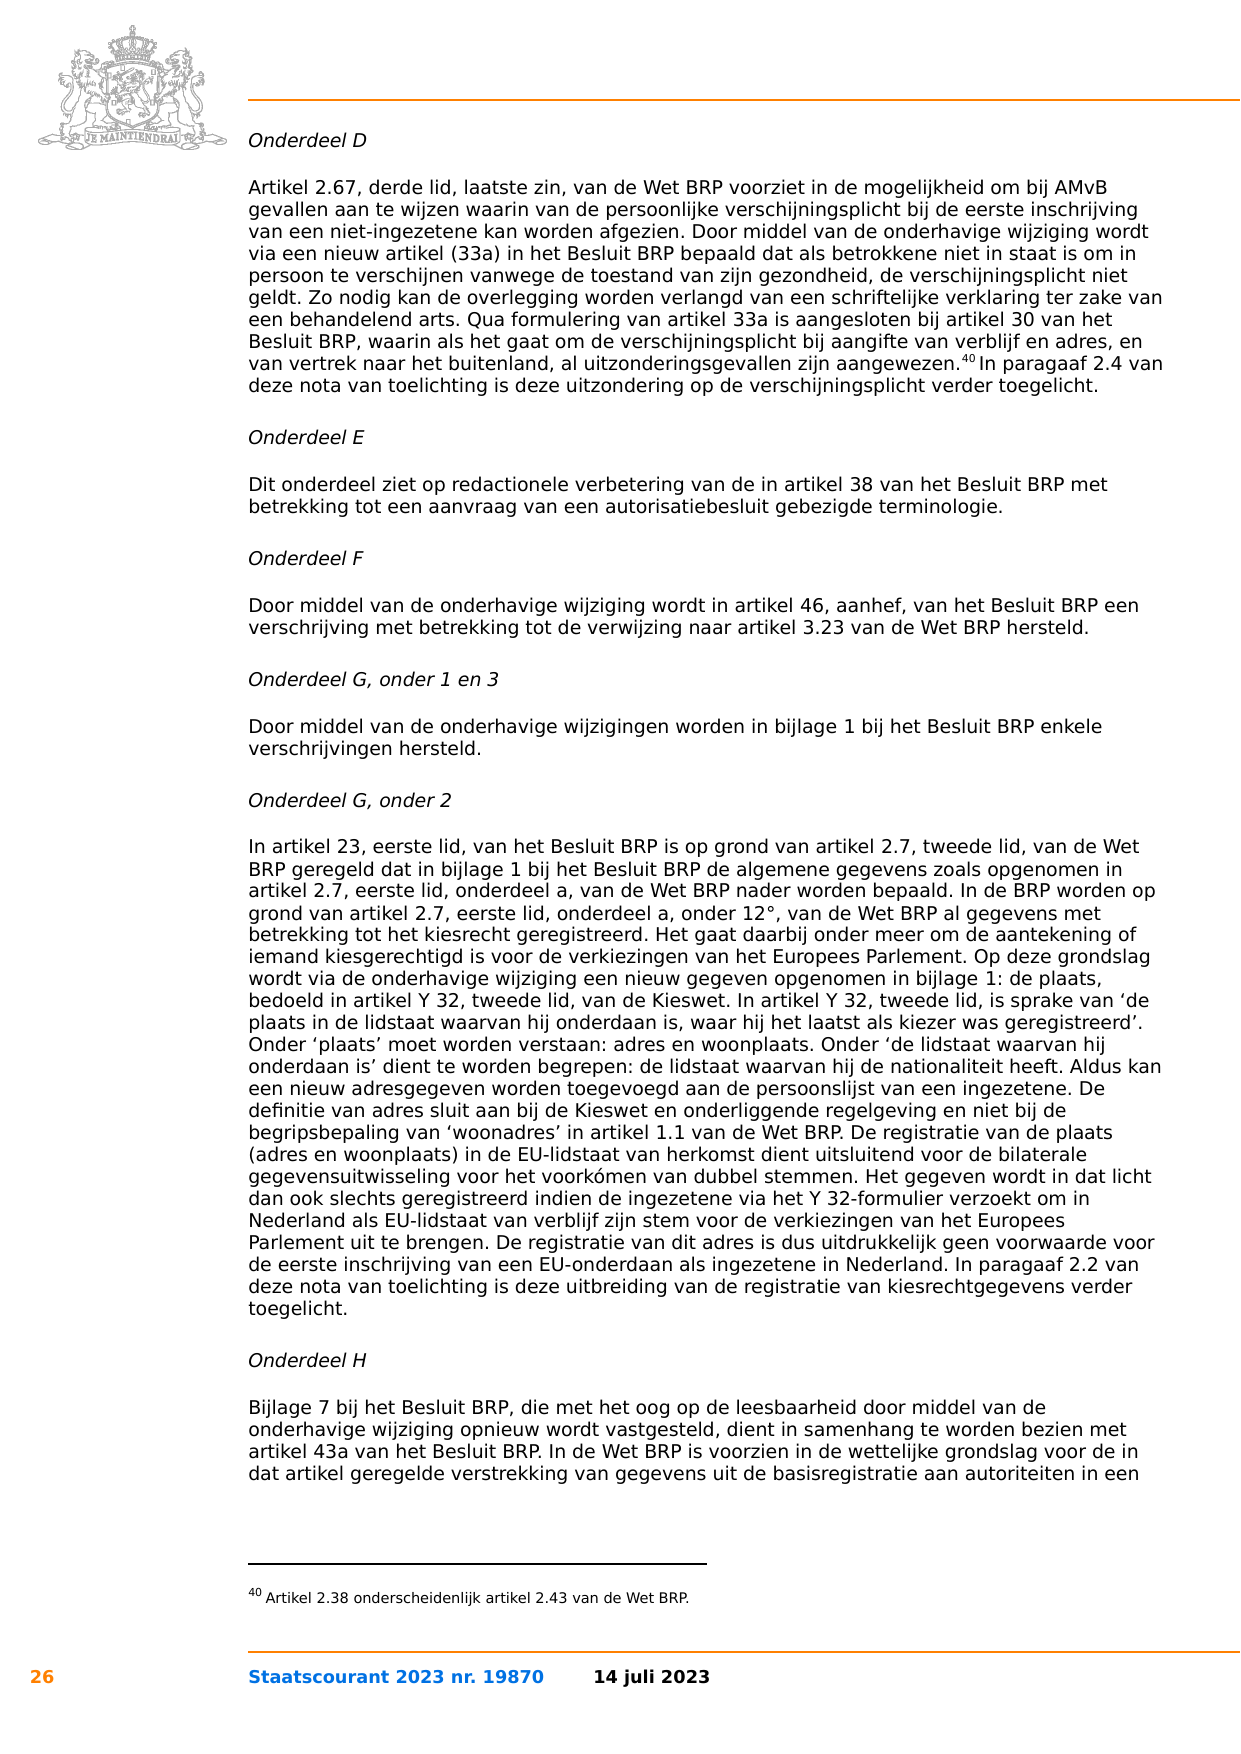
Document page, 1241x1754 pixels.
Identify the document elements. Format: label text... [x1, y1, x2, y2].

subtitle Onderdeel G, onder 1 en 3 [248, 668, 1163, 691]
text Door middel van de onderhavige wijziging wordt in artikel 46, aanhef, van het Besluit BRP een verschrijving met betrekking tot de verwijzing naar artikel 3.23 van de Wet BRP hersteld. [248, 594, 1163, 638]
subtitle Onderdeel F [248, 548, 1163, 569]
text Bijlage 7 bij het Besluit BRP, die met het oog op de leesbaarheid door middel van de onderhavige wijziging opnieuw wordt vastgesteld, dient in samenhang te worden bezien met artikel 43a van het Besluit BRP. In de Wet BRP is voorzien in de wettelijke grondslag voor de in dat artikel geregelde verstrekking van gegevens uit de basisregistratie aan autoriteiten in een [248, 1397, 1163, 1485]
text In artikel 23, eerste lid, van het Besluit BRP is op grond van artikel 2.7, tweede lid, van de Wet BRP geregeld dat in bijlage 1 bij het Besluit BRP de algemene gegevens zoals opgenomen in artikel 2.7, eerste lid, onderdeel a, van de Wet BRP nader worden bepaald. In de BRP worden op grond van artikel 2.7, eerste lid, onderdeel a, onder 12°, van de Wet BRP al gegevens met betrekking tot het kiesrecht geregistreerd. Het gaat daarbij onder meer om de aantekening of iemand kiesgerechtigd is voor de verkiezingen van het Europees Parlement. Op deze grondslag wordt via de onderhavige wijziging een nieuw gegeven opgenomen in bijlage 1: de plaats, bedoeld in artikel Y 32, tweede lid, van de Kieswet. In artikel Y 32, tweede lid, is sprake van ‘de plaats in de lidstaat waarvan hij onderdaan is, waar hij het laatst als kiezer was geregistreerd’. Onder ‘plaats’ moet worden verstaan: adres en woonplaats. Onder ‘de lidstaat waarvan hij onderdaan is’ dient te worden begrepen: de lidstaat waarvan hij de nationaliteit heeft. Aldus kan een nieuw adresgegeven worden toegevoegd aan de persoonslijst van een ingezetene. De definitie van adres sluit aan bij de Kieswet en onderliggende regelgeving en niet bij de begripsbepaling van ‘woonadres’ in artikel 1.1 van de Wet BRP. De registratie van de plaats (adres en woonplaats) in de EU-lidstaat van herkomst dient uitsluitend voor de bilaterale gegevensuitwisseling voor het voorkómen van dubbel stemmen. Het gegeven wordt in dat licht dan ook slechts geregistreerd indien de ingezetene via het Y 32-formulier verzoekt om in Nederland als EU-lidstaat van verblijf zijn stem voor de verkiezingen van het Europees Parlement uit te brengen. De registratie van dit adres is dus uitdrukkelijk geen voorwaarde voor de eerste inschrijving van een EU-onderdaan als ingezetene in Nederland. In paragaaf 2.2 van deze nota van toelichting is deze uitbreiding van de registratie van kiesrechtgegevens verder toegelicht. [248, 836, 1163, 1320]
text Artikel 2.67, derde lid, laatste zin, van de Wet BRP voorziet in de mogelijkheid om bij AMvB gevallen aan te wijzen waarin van de persoonlijke verschijningsplicht bij de eerste inschrijving van een niet-ingezetene kan worden afgezien. Door middel van de onderhavige wijziging wordt via een nieuw artikel (33a) in het Besluit BRP bepaald dat als betrokkene niet in staat is om in persoon te verschijnen vanwege de toestand van zijn gezondheid, de verschijningsplicht niet geldt. Zo nodig kan de overlegging worden verlangd van een schriftelijke verklaring ter zake van een behandelend arts. Qua formulering van artikel 33a is aangesloten bij artikel 30 van het Besluit BRP, waarin als het gaat om de verschijningsplicht bij aangifte van verblijf en adres, en van vertrek naar het buitenland, al uitzonderingsgevallen zijn aangewezen.In paragaaf 2.4 van deze nota van toelichting is deze uitzondering op de verschijningsplicht verder toegelicht. [248, 177, 1163, 397]
subtitle Onderdeel G, onder 2 [248, 789, 1163, 811]
text Dit onderdeel ziet op redactionele verbetering van de in artikel 38 van het Besluit BRP met betrekking tot een aanvraag van een autorisatiebesluit gebezigde terminologie. [248, 474, 1163, 518]
text Door middel van de onderhavige wijzigingen worden in bijlage 1 bij het Besluit BRP enkele verschrijvingen hersteld. [248, 716, 1163, 759]
text Artikel 2.38 onderscheidenlijk artikel 2.43 van de Wet BRP. [248, 1586, 1163, 1608]
subtitle Onderdeel H [248, 1350, 1163, 1372]
picture [38, 25, 227, 150]
subtitle Onderdeel E [248, 427, 1163, 449]
subtitle Onderdeel D [248, 130, 1163, 152]
